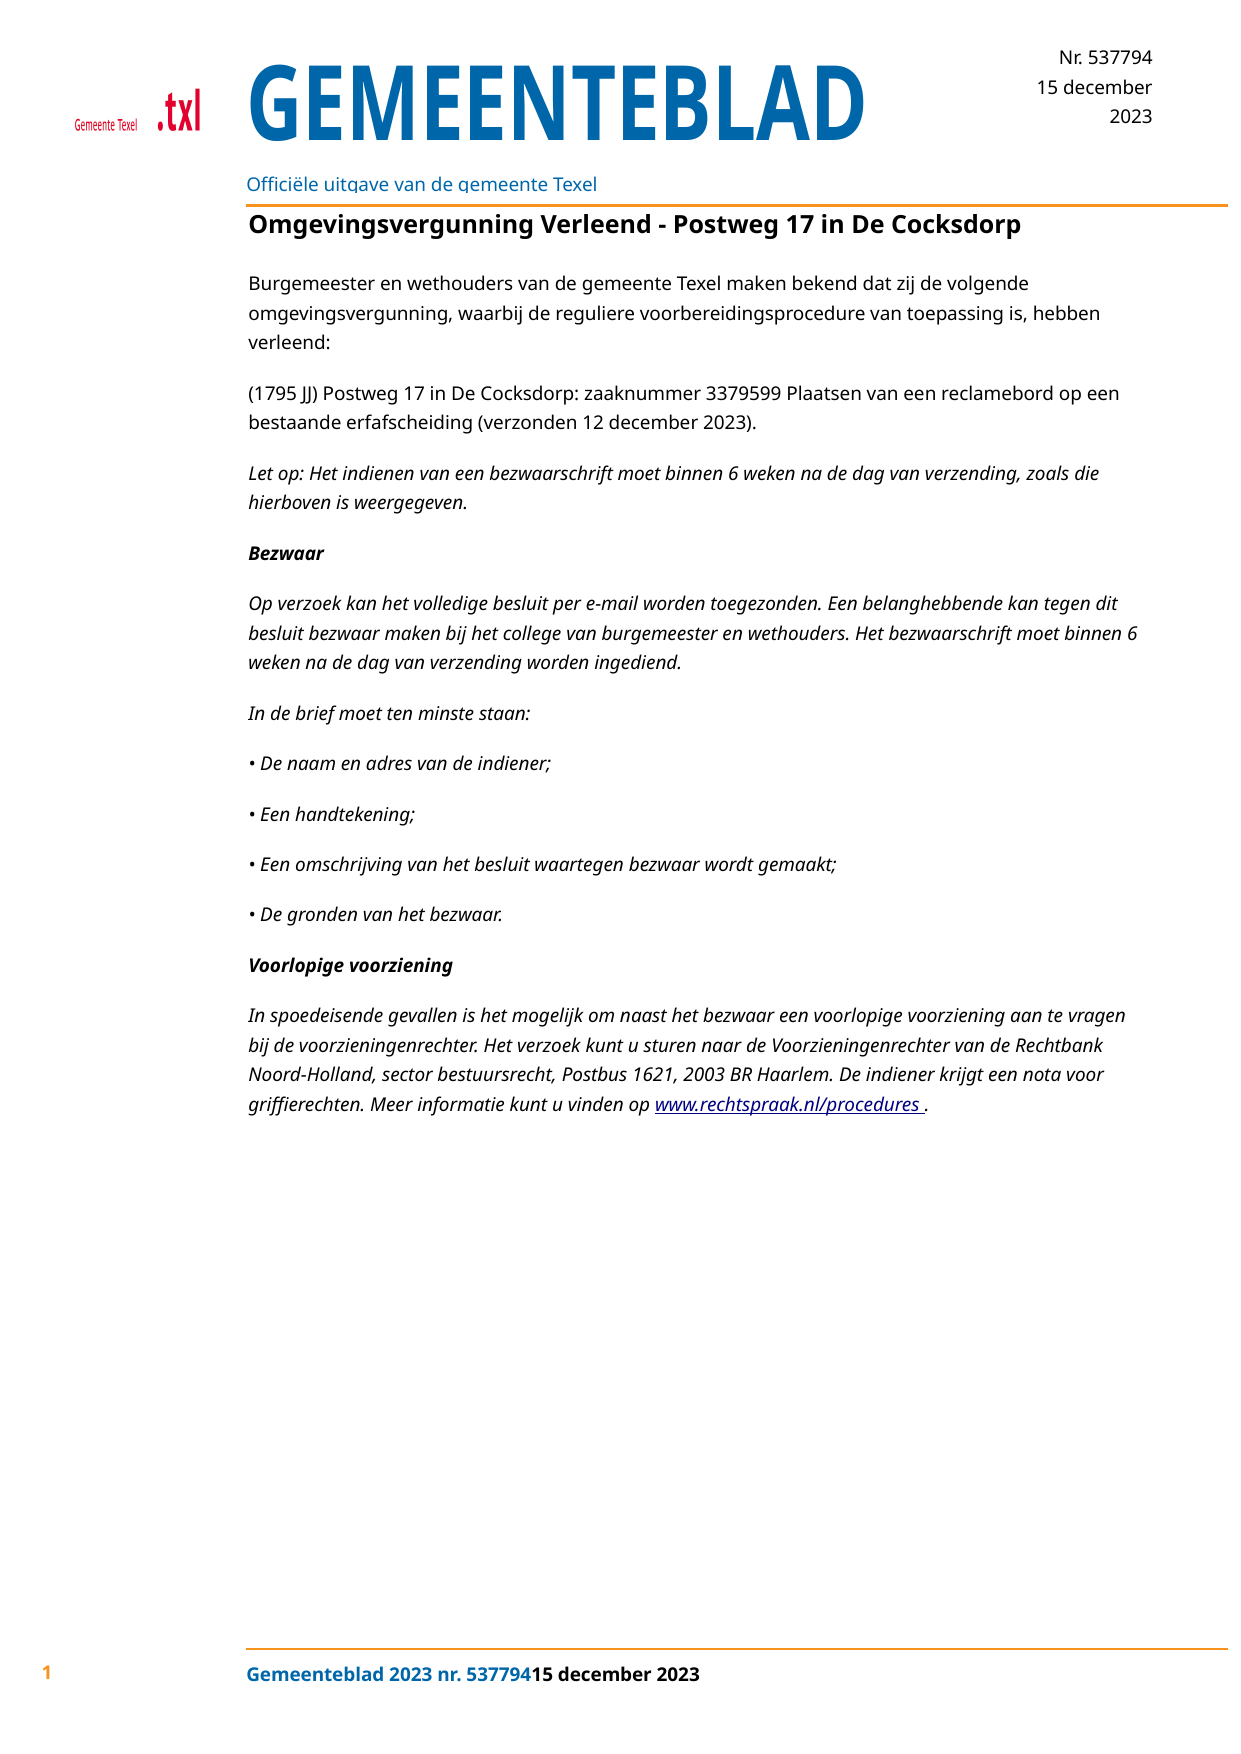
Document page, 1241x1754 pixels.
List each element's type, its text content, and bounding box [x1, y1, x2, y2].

text Op verzoek kan het volledige besluit per e-mail worden toegezonden. Een belanghebbende kan tegen dit besluit bezwaar maken bij het college van burgemeester en wethouders. Het bezwaarschrift moet binnen 6 weken na de dag van verzending worden ingediend. [248, 590, 1152, 675]
text • De gronden van het bezwaar. [248, 902, 1152, 927]
picture [41, 47, 231, 172]
text In spoedeisende gevallen is het mogelijk om naast het bezwaar een voorlopige voorziening aan te vragen bij de voorzieningenrechter. Het verzoek kunt u sturen naar de Voorzieningenrechter van de Rechtbank Noord-Holland, sector bestuursrecht, Postbus 1621, 2003 BR Haarlem. De indiener krijgt een nota voor griffierechten. Meer informatie kunt u vinden op www.rechtspraak.nl/procedures . [248, 1002, 1152, 1117]
text • De naam en adres van de indiener; [248, 750, 1152, 776]
text • Een omschrijving van het besluit waartegen bezwaar wordt gemaakt; [248, 851, 1152, 877]
text In de brief moet ten minste staan: [248, 700, 1152, 726]
text Voorlopige voorziening [248, 952, 1152, 978]
text Let op: Het indienen van een bezwaarschrift moet binnen 6 weken na de dag van verzending, zoals die hierboven is weergegeven. [248, 460, 1152, 515]
text (1795 JJ) Postweg 17 in De Cocksdorp: zaaknummer 3379599 Plaatsen van een reclamebord op een bestaande erfafscheiding (verzonden 12 december 2023). [248, 380, 1152, 435]
text • Een handtekening; [248, 801, 1152, 826]
text Bezwaar [248, 540, 1152, 566]
text Omgevingsvergunning Verleend - Postweg 17 in De Cocksdorp [248, 207, 1152, 241]
text Burgemeester en wethouders van de gemeente Texel maken bekend dat zij de volgende omgevingsvergunning, waarbij de reguliere voorbereidingsprocedure van toepassing is, hebben verleend: [248, 270, 1152, 355]
